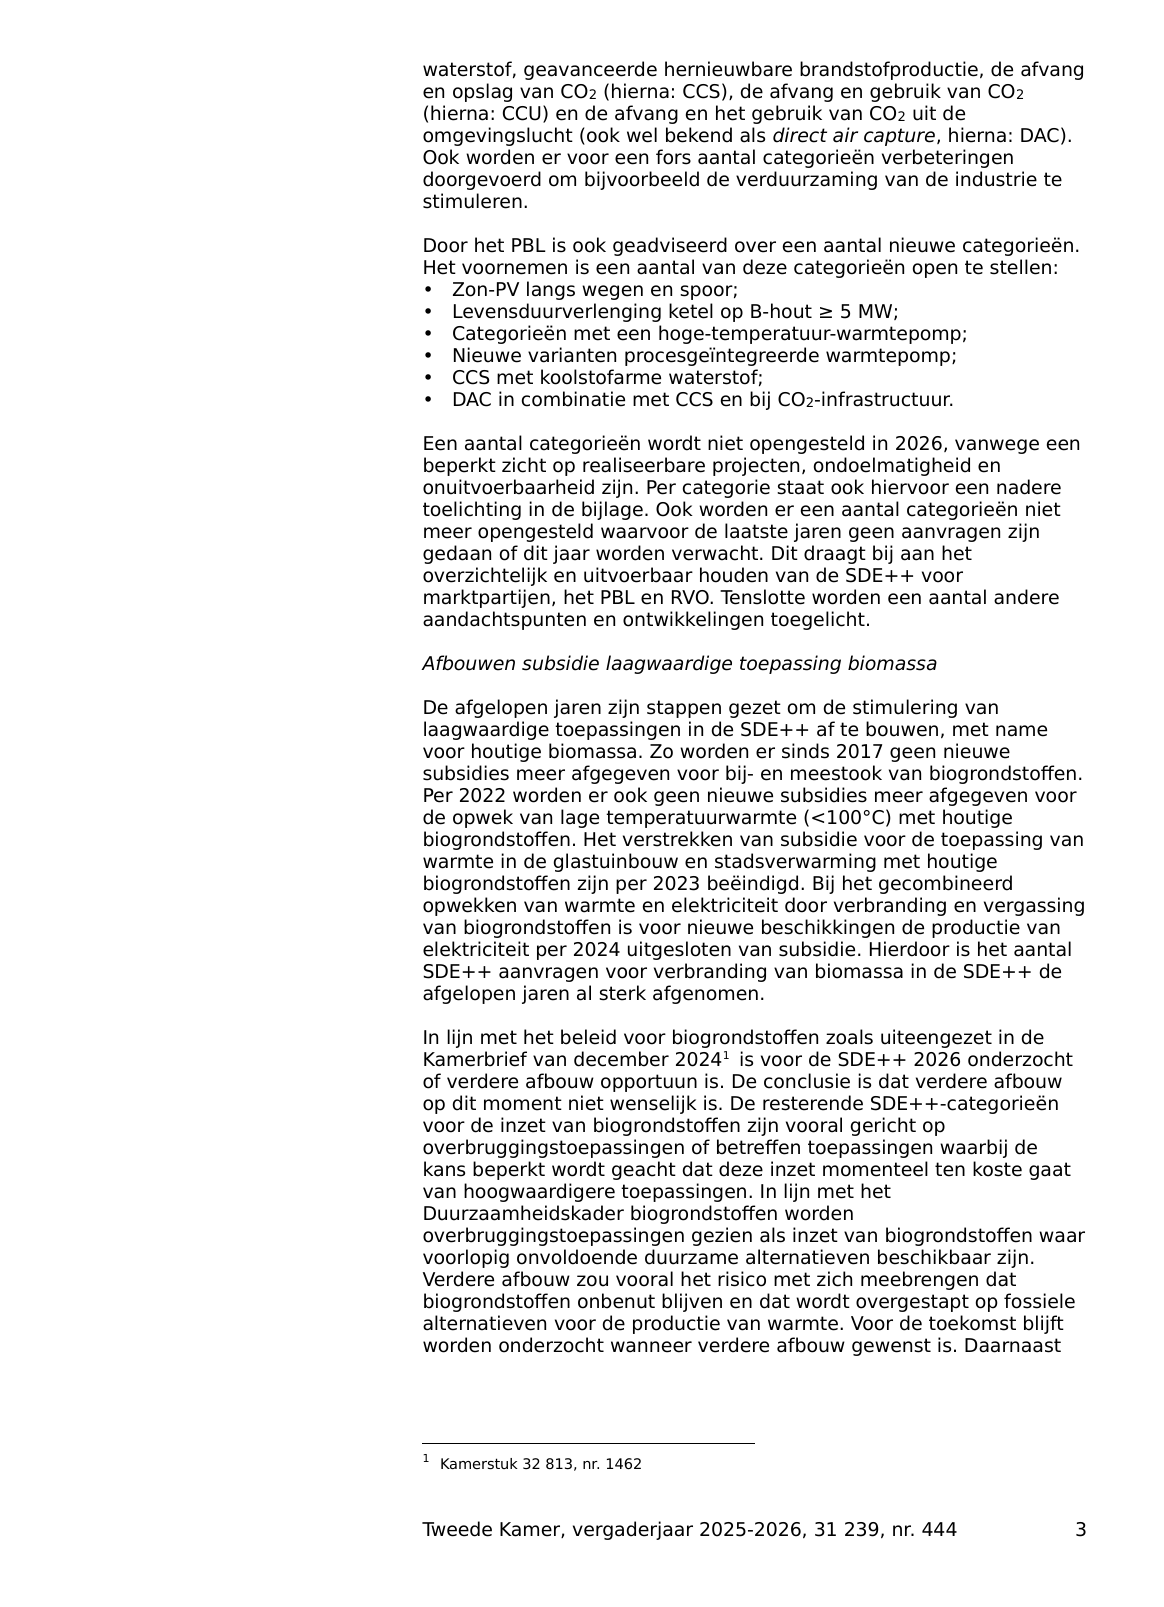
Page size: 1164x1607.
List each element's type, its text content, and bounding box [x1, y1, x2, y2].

text Een aantal categorieën wordt niet opengesteld in 2026, vanwege een beperkt zicht op realiseerbare projecten, ondoelmatigheid en onuitvoerbaarheid zijn. Per categorie staat ook hiervoor een nadere toelichting in de bijlage. Ook worden er een aantal categorieën niet meer opengesteld waarvoor de laatste jaren geen aanvragen zijn gedaan of dit jaar worden verwacht. Dit draagt bij aan het overzichtelijk en uitvoerbaar houden van de SDE++ voor marktpartijen, het PBL en RVO. Tenslotte worden een aantal andere aandachtspunten en ontwikkelingen toegelicht. [422, 433, 1087, 631]
text De afgelopen jaren zijn stappen gezet om de stimulering van laagwaardige toepassingen in de SDE++ af te bouwen, met name voor houtige biomassa. Zo worden er sinds 2017 geen nieuwe subsidies meer afgegeven voor bij- en meestook van biogrondstoffen. Per 2022 worden er ook geen nieuwe subsidies meer afgegeven voor de opwek van lage temperatuurwarmte (<100°C) met houtige biogrondstoffen. Het verstrekken van subsidie voor de toepassing van warmte in de glastuinbouw en stadsverwarming met houtige biogrondstoffen zijn per 2023 beëindigd. Bij het gecombineerd opwekken van warmte en elektriciteit door verbranding en vergassing van biogrondstoffen is voor nieuwe beschikkingen de productie van elektriciteit per 2024 uitgesloten van subsidie. Hierdoor is het aantal SDE++ aanvragen voor verbranding van biomassa in de SDE++ de afgelopen jaren al sterk afgenomen. [422, 697, 1087, 1005]
text Door het PBL is ook geadviseerd over een aantal nieuwe categorieën. Het voornemen is een aantal van deze categorieën open te stellen: [422, 235, 1087, 279]
text In lijn met het beleid voor biogrondstoffen zoals uiteengezet in de Kamerbrief van december 2024 is voor de SDE++ 2026 onderzocht of verdere afbouw opportuun is. De conclusie is dat verdere afbouw op dit moment niet wenselijk is. De resterende SDE++-categorieën voor de inzet van biogrondstoffen zijn vooral gericht op overbruggingstoepassingen of betreffen toepassingen waarbij de kans beperkt wordt geacht dat deze inzet momenteel ten koste gaat van hoogwaardigere toepassingen. In lijn met het Duurzaamheidskader biogrondstoffen worden overbruggingstoepassingen gezien als inzet van biogrondstoffen waar voorlopig onvoldoende duurzame alternatieven beschikbaar zijn. Verdere afbouw zou vooral het risico met zich meebrengen dat biogrondstoffen onbenut blijven en dat wordt overgestapt op fossiele alternatieven voor de productie van warmte. Voor de toekomst blijft worden onderzocht wanneer verdere afbouw gewenst is. Daarnaast [422, 1027, 1087, 1357]
text waterstof, geavanceerde hernieuwbare brandstofproductie, de afvang en opslag van CO2 (hierna: CCS), de afvang en gebruik van CO2 (hierna: CCU) en de afvang en het gebruik van CO2 uit de omgevingslucht (ook wel bekend als direct air capture, hierna: DAC). Ook worden er voor een fors aantal categorieën verbeteringen doorgevoerd om bijvoorbeeld de verduurzaming van de industrie te stimuleren. [422, 59, 1087, 213]
text Kamerstuk 32 813, nr. 1462 [422, 1452, 1087, 1474]
text • DAC in combinatie met CCS en bij CO2-infrastructuur. [422, 389, 1087, 411]
text • Zon-PV langs wegen en spoor; [422, 279, 1087, 301]
text • CCS met koolstofarme waterstof; [422, 367, 1087, 389]
subtitle Afbouwen subsidie laagwaardige toepassing biomassa [422, 653, 1087, 675]
text • Levensduurverlenging ketel op B-hout ≥ 5 MW; [422, 301, 1087, 323]
text • Categorieën met een hoge-temperatuur-warmtepomp; [422, 323, 1087, 345]
text • Nieuwe varianten procesgeïntegreerde warmtepomp; [422, 345, 1087, 367]
